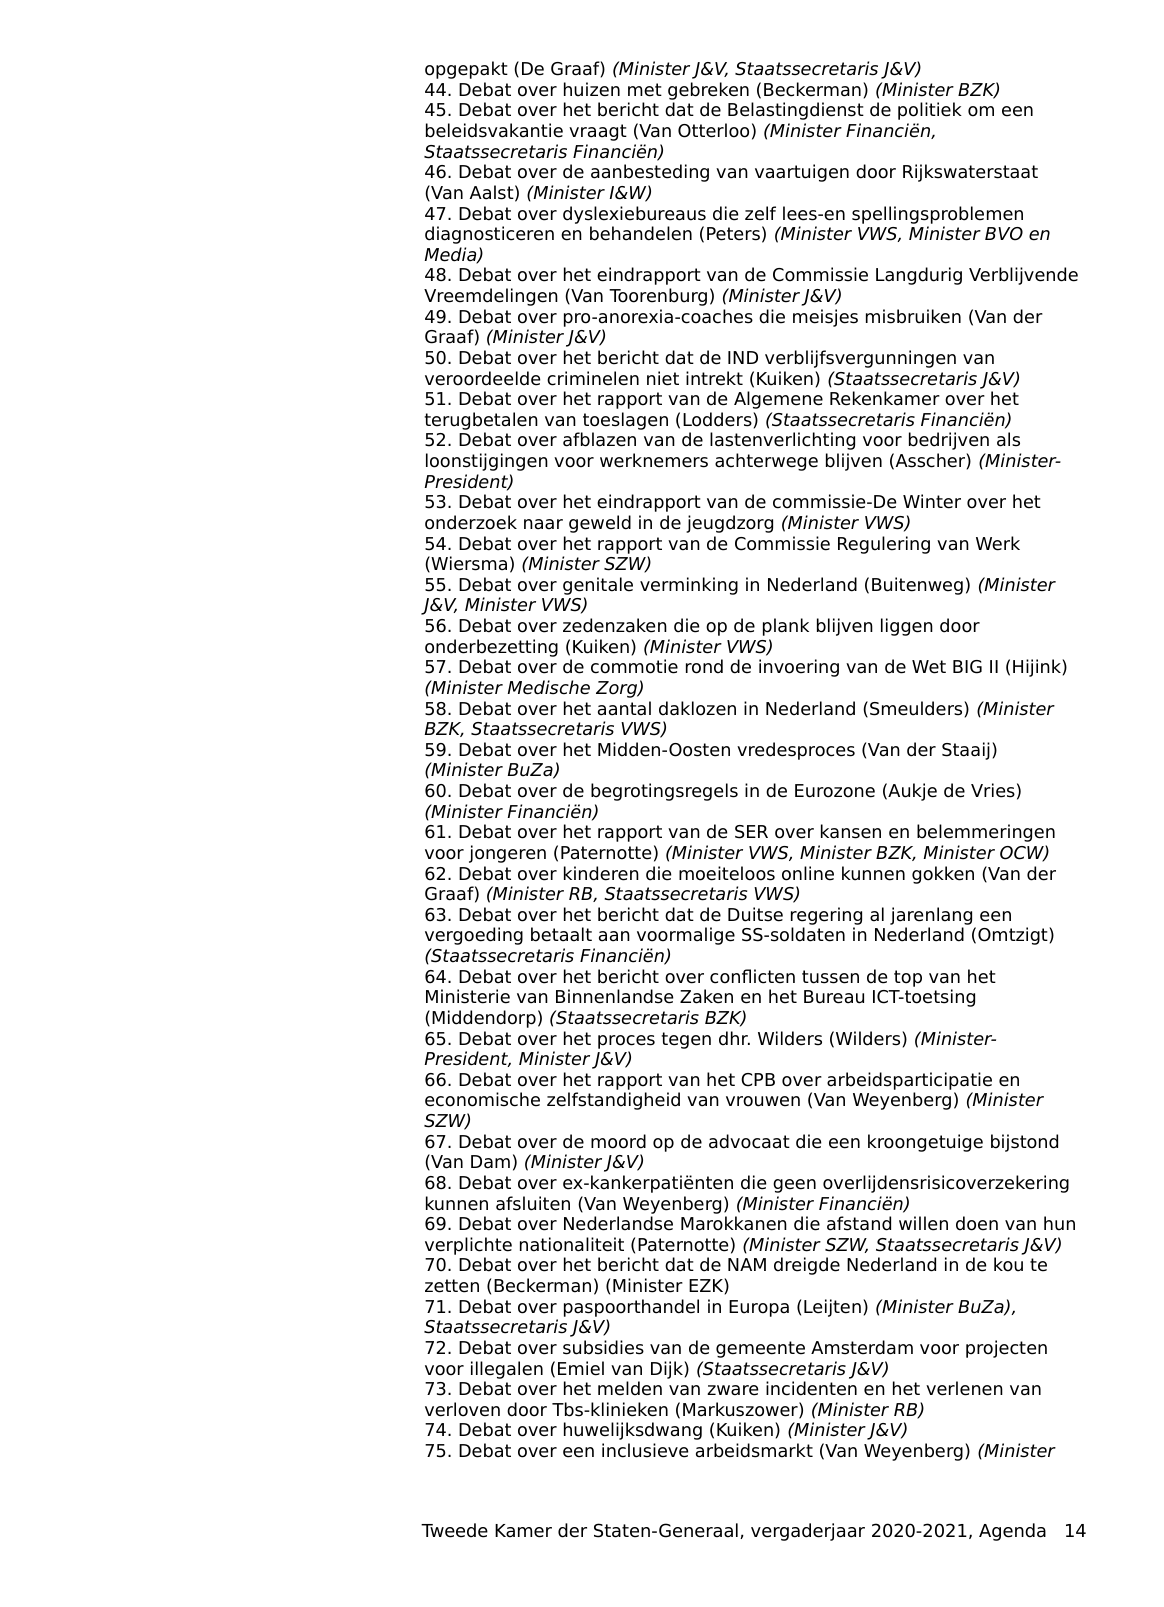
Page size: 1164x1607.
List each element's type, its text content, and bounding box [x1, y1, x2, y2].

table_cell [401, 616, 418, 657]
table_cell 74. Debat over huwelijksdwang (Kuiken) (Minister J&V) [418, 1420, 1087, 1441]
table_cell [401, 1338, 418, 1379]
table_cell [77, 1132, 401, 1173]
table_cell 51. Debat over het rapport van de Algemene Rekenkamer over het terugbetalen van toeslagen (Lodders) (Staatssecretaris Financiën) [418, 389, 1087, 430]
table_cell [401, 1255, 418, 1297]
table_cell [77, 1173, 401, 1214]
table_cell [401, 864, 418, 905]
table_cell [77, 1297, 401, 1338]
table_cell 54. Debat over het rapport van de Commissie Regulering van Werk (Wiersma) (Minister SZW) [418, 534, 1087, 575]
table_cell [401, 822, 418, 863]
table_cell 73. Debat over het melden van zware incidenten en het verlenen van verloven door Tbs-klinieken (Markuszower) (Minister RB) [418, 1379, 1087, 1420]
table_cell [77, 430, 401, 492]
table_cell [77, 265, 401, 307]
table_cell [401, 699, 418, 740]
table_cell [77, 204, 401, 265]
table_cell [401, 348, 418, 389]
table_cell 52. Debat over afblazen van de lastenverlichting voor bedrijven als loonstijgingen voor werknemers achterwege blijven (Asscher) (Minister-President) [418, 430, 1087, 492]
table_cell [77, 1338, 401, 1379]
table_cell 46. Debat over de aanbesteding van vaartuigen door Rijkswaterstaat (Van Aalst) (Minister I&W) [418, 162, 1087, 203]
table_cell [401, 781, 418, 822]
table_cell 72. Debat over subsidies van de gemeente Amsterdam voor projecten voor illegalen (Emiel van Dijk) (Staatssecretaris J&V) [418, 1338, 1087, 1379]
table_cell [77, 307, 401, 348]
table_cell [77, 575, 401, 616]
table_cell [401, 307, 418, 348]
table_cell 44. Debat over huizen met gebreken (Beckerman) (Minister BZK) [418, 80, 1087, 100]
table_cell 56. Debat over zedenzaken die op de plank blijven liggen door onderbezetting (Kuiken) (Minister VWS) [418, 616, 1087, 657]
table_cell [401, 1297, 418, 1338]
table_cell [77, 389, 401, 430]
table_cell [77, 1441, 401, 1462]
table_cell 59. Debat over het Midden-Oosten vredesproces (Van der Staaij) (Minister BuZa) [418, 740, 1087, 781]
table_cell [401, 265, 418, 307]
table_cell [401, 1029, 418, 1070]
table_cell 53. Debat over het eindrapport van de commissie-De Winter over het onderzoek naar geweld in de jeugdzorg (Minister VWS) [418, 492, 1087, 533]
table_cell 65. Debat over het proces tegen dhr. Wilders (Wilders) (Minister-President, Minister J&V) [418, 1029, 1087, 1070]
table_cell [401, 657, 418, 698]
table_cell 45. Debat over het bericht dat de Belastingdienst de politiek om een beleidsvakantie vraagt (Van Otterloo) (Minister Financiën, Staatssecretaris Financiën) [418, 100, 1087, 162]
table_cell [401, 575, 418, 616]
table_cell [77, 864, 401, 905]
table_cell [77, 100, 401, 162]
table_cell [77, 657, 401, 698]
table_cell [401, 162, 418, 203]
table_cell 58. Debat over het aantal daklozen in Nederland (Smeulders) (Minister BZK, Staatssecretaris VWS) [418, 699, 1087, 740]
table_cell 71. Debat over paspoorthandel in Europa (Leijten) (Minister BuZa), Staatssecretaris J&V) [418, 1297, 1087, 1338]
table_cell [77, 1255, 401, 1297]
table_cell [77, 162, 401, 203]
table_cell [77, 1070, 401, 1132]
table_cell [401, 1441, 418, 1462]
table_cell [401, 967, 418, 1028]
table_cell opgepakt (De Graaf) (Minister J&V, Staatssecretaris J&V) [418, 59, 1087, 80]
table_cell 47. Debat over dyslexiebureaus die zelf lees-en spellingsproblemen diagnosticeren en behandelen (Peters) (Minister VWS, Minister BVO en Media) [418, 204, 1087, 265]
table_cell 60. Debat over de begrotingsregels in de Eurozone (Aukje de Vries) (Minister Financiën) [418, 781, 1087, 822]
table_cell 61. Debat over het rapport van de SER over kansen en belemmeringen voor jongeren (Paternotte) (Minister VWS, Minister BZK, Minister OCW) [418, 822, 1087, 863]
table_cell [77, 534, 401, 575]
table_cell [77, 616, 401, 657]
table_cell [401, 1173, 418, 1214]
table_cell [401, 80, 418, 100]
table_cell [401, 100, 418, 162]
table_cell 70. Debat over het bericht dat de NAM dreigde Nederland in de kou te zetten (Beckerman) (Minister EZK) [418, 1255, 1087, 1297]
table_cell [401, 740, 418, 781]
table_cell [401, 492, 418, 533]
table_cell [401, 430, 418, 492]
table_cell 62. Debat over kinderen die moeiteloos online kunnen gokken (Van der Graaf) (Minister RB, Staatssecretaris VWS) [418, 864, 1087, 905]
table_cell 67. Debat over de moord op de advocaat die een kroongetuige bijstond (Van Dam) (Minister J&V) [418, 1132, 1087, 1173]
table_cell [77, 1214, 401, 1255]
table_cell [401, 59, 418, 80]
table_cell 55. Debat over genitale verminking in Nederland (Buitenweg) (Minister J&V, Minister VWS) [418, 575, 1087, 616]
table_cell [77, 781, 401, 822]
table_cell 49. Debat over pro-anorexia-coaches die meisjes misbruiken (Van der Graaf) (Minister J&V) [418, 307, 1087, 348]
table_cell 75. Debat over een inclusieve arbeidsmarkt (Van Weyenberg) (Minister [418, 1441, 1087, 1462]
table_cell [77, 348, 401, 389]
table_cell [77, 1029, 401, 1070]
table_cell 48. Debat over het eindrapport van de Commissie Langdurig Verblijvende Vreemdelingen (Van Toorenburg) (Minister J&V) [418, 265, 1087, 307]
table_cell [77, 1379, 401, 1420]
table_cell [77, 492, 401, 533]
table_cell [401, 389, 418, 430]
table_cell [77, 699, 401, 740]
table_cell 69. Debat over Nederlandse Marokkanen die afstand willen doen van hun verplichte nationaliteit (Paternotte) (Minister SZW, Staatssecretaris J&V) [418, 1214, 1087, 1255]
table_cell 63. Debat over het bericht dat de Duitse regering al jarenlang een vergoeding betaalt aan voormalige SS-soldaten in Nederland (Omtzigt) (Staatssecretaris Financiën) [418, 905, 1087, 967]
table_cell [401, 1420, 418, 1441]
table_cell [401, 1070, 418, 1132]
table_cell [77, 740, 401, 781]
table_cell 57. Debat over de commotie rond de invoering van de Wet BIG II (Hijink) (Minister Medische Zorg) [418, 657, 1087, 698]
table_cell [401, 1214, 418, 1255]
table_cell [77, 905, 401, 967]
table_cell 68. Debat over ex-kankerpatiënten die geen overlijdensrisicoverzekering kunnen afsluiten (Van Weyenberg) (Minister Financiën) [418, 1173, 1087, 1214]
table_cell [77, 80, 401, 100]
table_cell [77, 59, 401, 80]
table_cell [401, 1379, 418, 1420]
table_cell [401, 905, 418, 967]
table_cell 50. Debat over het bericht dat de IND verblijfsvergunningen van veroordeelde criminelen niet intrekt (Kuiken) (Staatssecretaris J&V) [418, 348, 1087, 389]
table_cell 64. Debat over het bericht over conflicten tussen de top van het Ministerie van Binnenlandse Zaken en het Bureau ICT-toetsing (Middendorp) (Staatssecretaris BZK) [418, 967, 1087, 1028]
table_cell [77, 822, 401, 863]
table_cell [77, 1420, 401, 1441]
table_cell [401, 204, 418, 265]
table_cell [401, 1132, 418, 1173]
table_cell [77, 967, 401, 1028]
table_cell [401, 534, 418, 575]
table_cell 66. Debat over het rapport van het CPB over arbeidsparticipatie en economische zelfstandigheid van vrouwen (Van Weyenberg) (Minister SZW) [418, 1070, 1087, 1132]
